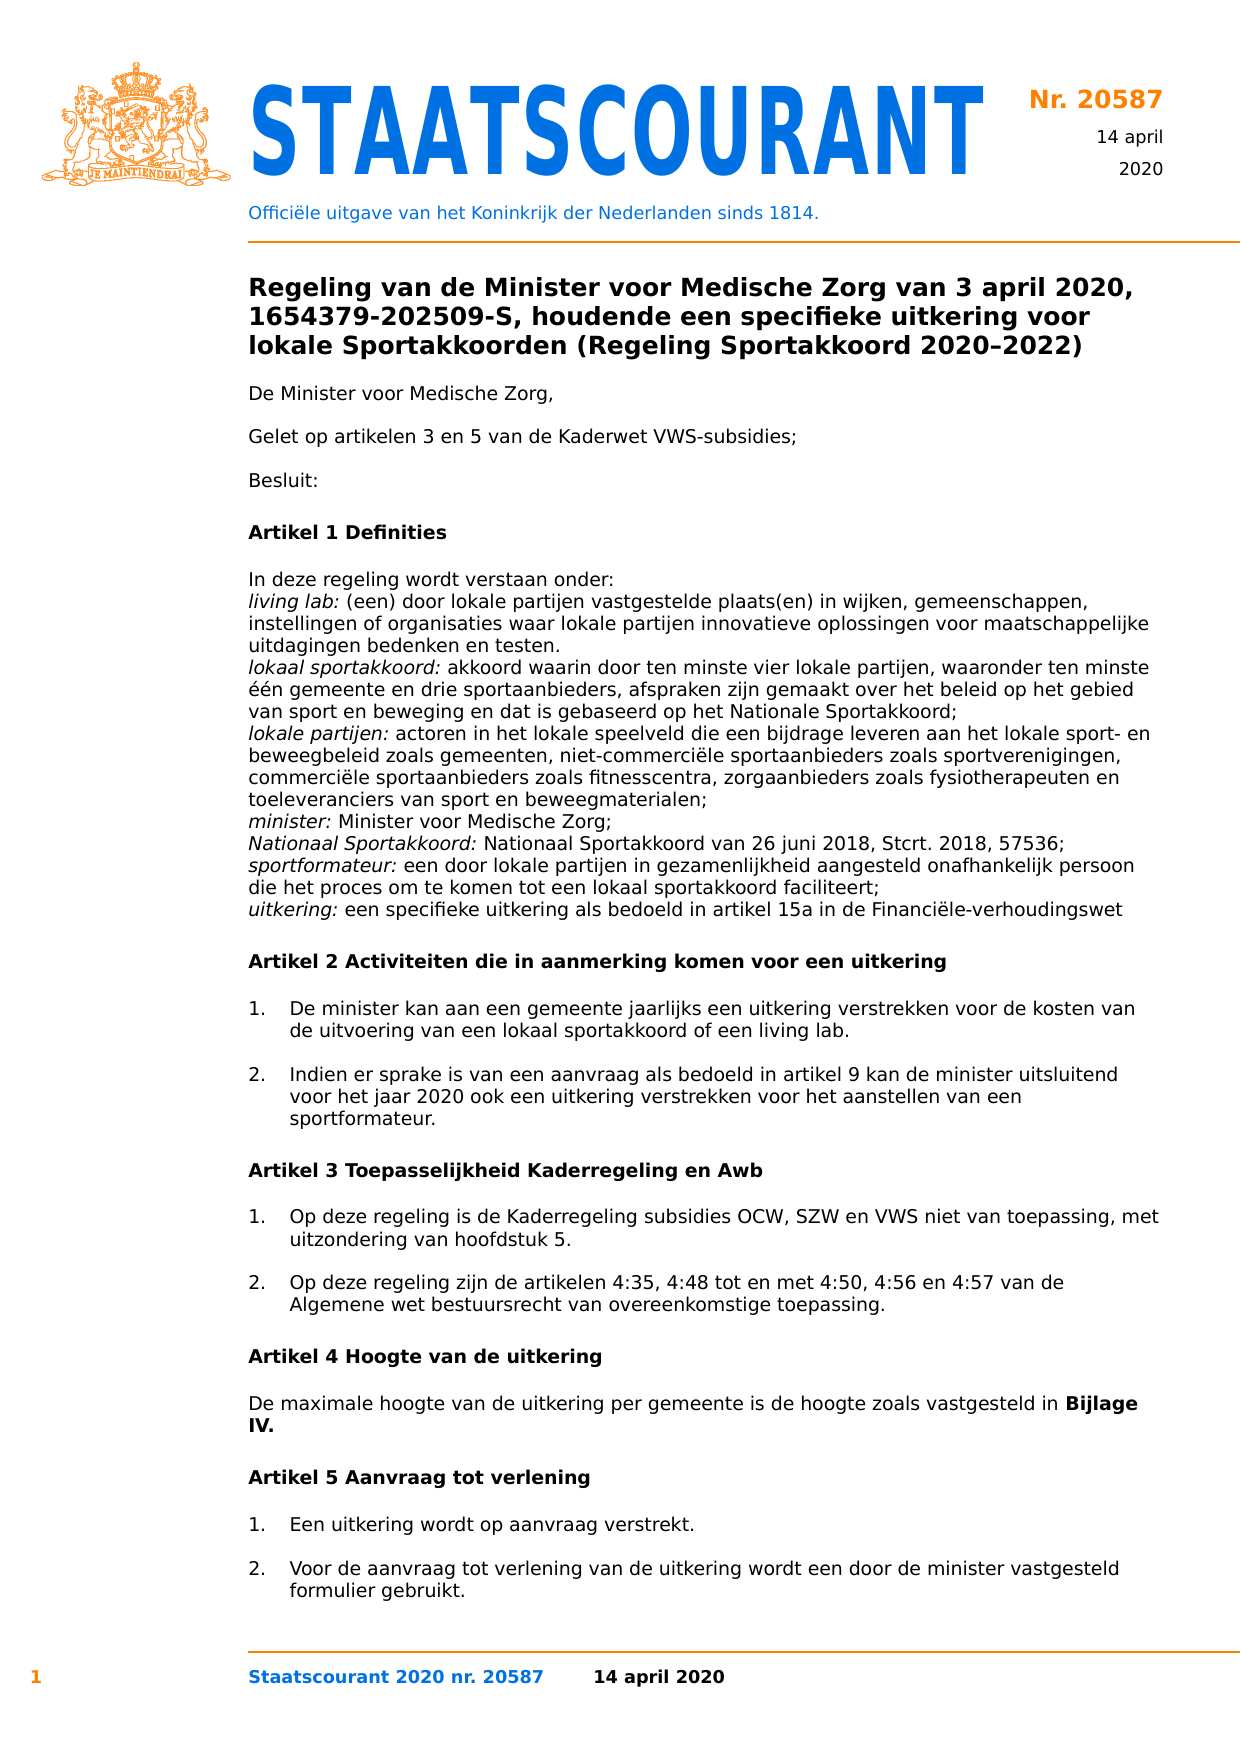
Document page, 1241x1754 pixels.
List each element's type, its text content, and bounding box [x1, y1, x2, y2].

table_header STAATSCOURANT [248, 62, 998, 203]
text lokale partijen: actoren in het lokale speelveld die een bijdrage leveren aan het lokale sport- en beweegbeleid zoals gemeenten, niet-commerciële sportaanbieders zoals sportverenigingen, commerciële sportaanbieders zoals fitnesscentra, zorgaanbieders zoals fysiotherapeuten en toeleveranciers van sport en beweegmaterialen; [248, 723, 1163, 811]
table_cell Officiële uitgave van het Koninkrijk der Nederlanden sinds 1814. [248, 203, 1240, 241]
text living lab: (een) door lokale partijen vastgestelde plaats(en) in wijken, gemeenschappen, instellingen of organisaties waar lokale partijen innovatieve oplossingen voor maatschappelijke uitdagingen bedenken en testen. [248, 591, 1163, 657]
subtitle Artikel 5 Aanvraag tot verlening [248, 1467, 1163, 1489]
text minister: Minister voor Medische Zorg; [248, 811, 1163, 833]
text Gelet op artikelen 3 en 5 van de Kaderwet VWS-subsidies; [248, 426, 1163, 448]
text 2. Op deze regeling zijn de artikelen 4:35, 4:48 tot en met 4:50, 4:56 en 4:57 van de Algemene wet bestuursrecht van overeenkomstige toepassing. [248, 1272, 1163, 1316]
text 2. Indien er sprake is van een aanvraag als bedoeld in artikel 9 kan de minister uitsluitend voor het jaar 2020 ook een uitkering verstrekken voor het aanstellen van een sportformateur. [248, 1063, 1163, 1129]
subtitle Artikel 3 Toepasselijkheid Kaderregeling en Awb [248, 1159, 1163, 1181]
subtitle Artikel 4 Hoogte van de uitkering [248, 1346, 1163, 1368]
table_header [25, 62, 248, 241]
picture [41, 62, 231, 186]
subtitle Artikel 2 Activiteiten die in aanmerking komen voor een uitkering [248, 951, 1163, 973]
text lokaal sportakkoord: akkoord waarin door ten minste vier lokale partijen, waaronder ten minste één gemeente en drie sportaanbieders, afspraken zijn gemaakt over het beleid op het gebied van sport en beweging en dat is gebaseerd op het Nationale Sportakkoord; [248, 657, 1163, 723]
text 1. Op deze regeling is de Kaderregeling subsidies OCW, SZW en VWS niet van toepassing, met uitzondering van hoofdstuk 5. [248, 1206, 1163, 1250]
text 1. Een uitkering wordt op aanvraag verstrekt. [248, 1514, 1163, 1536]
text Besluit: [248, 470, 1163, 492]
text In deze regeling wordt verstaan onder: [248, 569, 1163, 591]
table_cell 14 april [998, 121, 1240, 153]
text uitkering: een specifieke uitkering als bedoeld in artikel 15a in de Financiële-verhoudingswet [248, 899, 1163, 921]
text 2. Voor de aanvraag tot verlening van de uitkering wordt een door de minister vastgesteld formulier gebruikt. [248, 1558, 1163, 1602]
text De maximale hoogte van de uitkering per gemeente is de hoogte zoals vastgesteld in Bijlage IV. [248, 1393, 1163, 1437]
text sportformateur: een door lokale partijen in gezamenlijkheid aangesteld onafhankelijk persoon die het proces om te komen tot een lokaal sportakkoord faciliteert; [248, 855, 1163, 899]
table_cell 2020 [998, 153, 1240, 203]
text De Minister voor Medische Zorg, [248, 382, 1163, 404]
text 1. De minister kan aan een gemeente jaarlijks een uitkering verstrekken voor de kosten van de uitvoering van een lokaal sportakkoord of een living lab. [248, 998, 1163, 1042]
subtitle Regeling van de Minister voor Medische Zorg van 3 april 2020, 1654379-202509-S, houdende een specifieke uitkering voor lokale Sportakkoorden (Regeling Sportakkoord 2020–2022) [248, 273, 1163, 361]
text Nationaal Sportakkoord: Nationaal Sportakkoord van 26 juni 2018, Stcrt. 2018, 57536; [248, 833, 1163, 855]
table_header Nr. 20587 [998, 62, 1240, 121]
subtitle Artikel 1 Definities [248, 522, 1163, 544]
